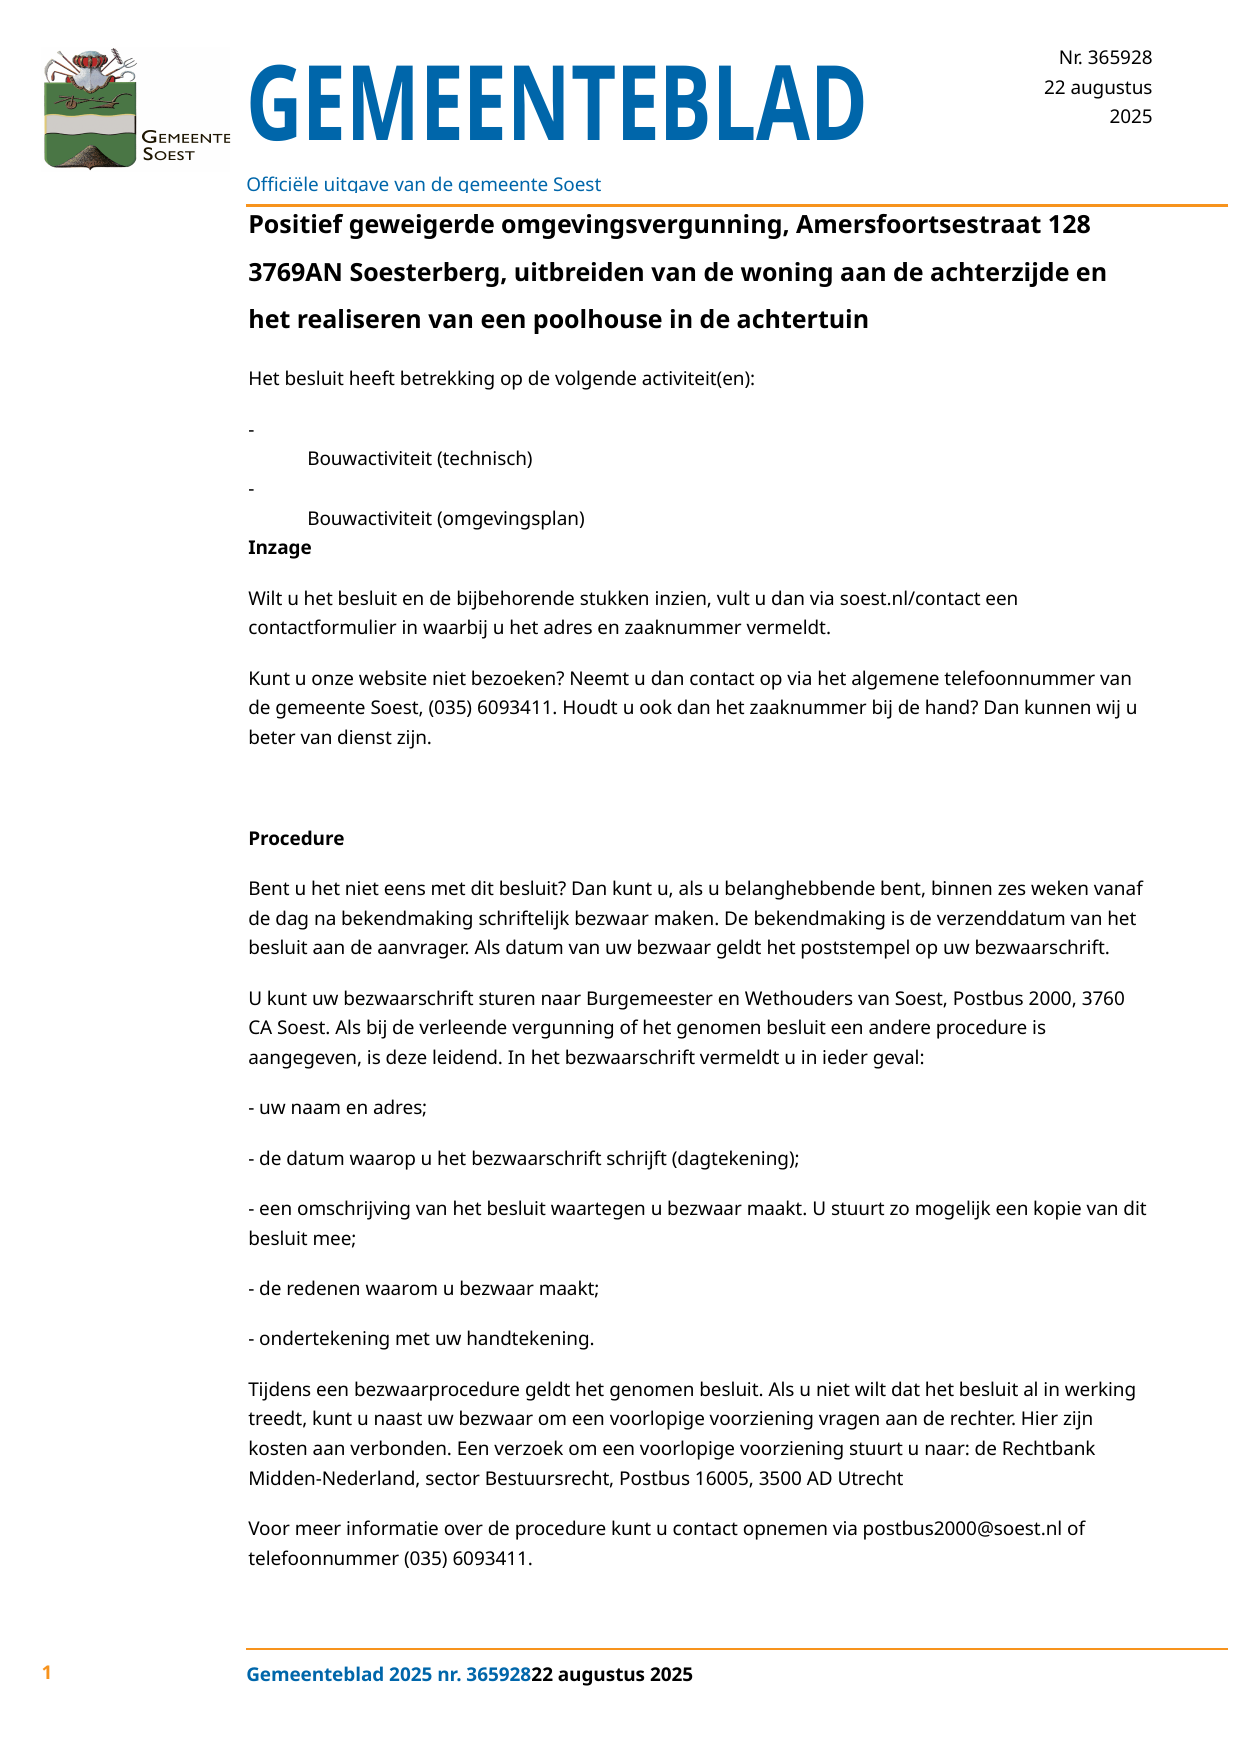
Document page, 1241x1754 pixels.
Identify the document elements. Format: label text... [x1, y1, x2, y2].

text Bent u het niet eens met dit besluit? Dan kunt u, als u belanghebbende bent, binnen zes weken vanaf de dag na bekendmaking schriftelijk bezwaar maken. De bekendmaking is de verzenddatum van het besluit aan de aanvrager. Als datum van uw bezwaar geldt het poststempel op uw bezwaarschrift. [248, 875, 1152, 960]
text - uw naam en adres; [248, 1094, 1152, 1120]
text Procedure [248, 825, 1152, 850]
text - de redenen waarom u bezwaar maakt; [248, 1275, 1152, 1301]
list Bouwactiviteit (omgevingsplan) [248, 505, 1152, 530]
text - een omschrijving van het besluit waartegen u bezwaar maakt. U stuurt zo mogelijk een kopie van dit besluit mee; [248, 1195, 1152, 1250]
list Bouwactiviteit (technisch) [248, 446, 1152, 471]
text Voor meer informatie over de procedure kunt u contact opnemen via postbus2000@soest.nl of telefoonnummer (035) 6093411. [248, 1515, 1152, 1570]
text - de datum waarop u het bezwaarschrift schrijft (dagtekening); [248, 1145, 1152, 1170]
text Tijdens een bezwaarprocedure geldt het genomen besluit. Als u niet wilt dat het besluit al in werking treedt, kunt u naast uw bezwaar om een voorlopige voorziening vragen aan de rechter. Hier zijn kosten aan verbonden. Een verzoek om een voorlopige voorziening stuurt u naar: de Rechtbank Midden-Nederland, sector Bestuursrecht, Postbus 16005, 3500 AD Utrecht [248, 1376, 1152, 1490]
text Wilt u het besluit en de bijbehorende stukken inzien, vult u dan via soest.nl/contact een contactformulier in waarbij u het adres en zaaknummer vermeldt. [248, 585, 1152, 640]
text Inzage [248, 534, 1152, 560]
text U kunt uw bezwaarschrift sturen naar Burgemeester en Wethouders van Soest, Postbus 2000, 3760 CA Soest. Als bij de verleende vergunning of het genomen besluit een andere procedure is aangegeven, is deze leidend. In het bezwaarschrift vermeldt u in ieder geval: [248, 985, 1152, 1069]
text Het besluit heeft betrekking op de volgende activiteit(en): [248, 366, 1152, 391]
text Kunt u onze website niet bezoeken? Neemt u dan contact op via het algemene telefoonnummer van de gemeente Soest, (035) 6093411. Houdt u ook dan het zaaknummer bij de hand? Dan kunnen wij u beter van dienst zijn. [248, 665, 1152, 749]
picture [41, 47, 231, 172]
text Positief geweigerde omgevingsvergunning, Amersfoortsestraat 128 3769AN Soesterberg, uitbreiden van de woning aan de achterzijde en het realiseren van een poolhouse in de achtertuin [248, 207, 1152, 336]
text - ondertekening met uw handtekening. [248, 1326, 1152, 1351]
